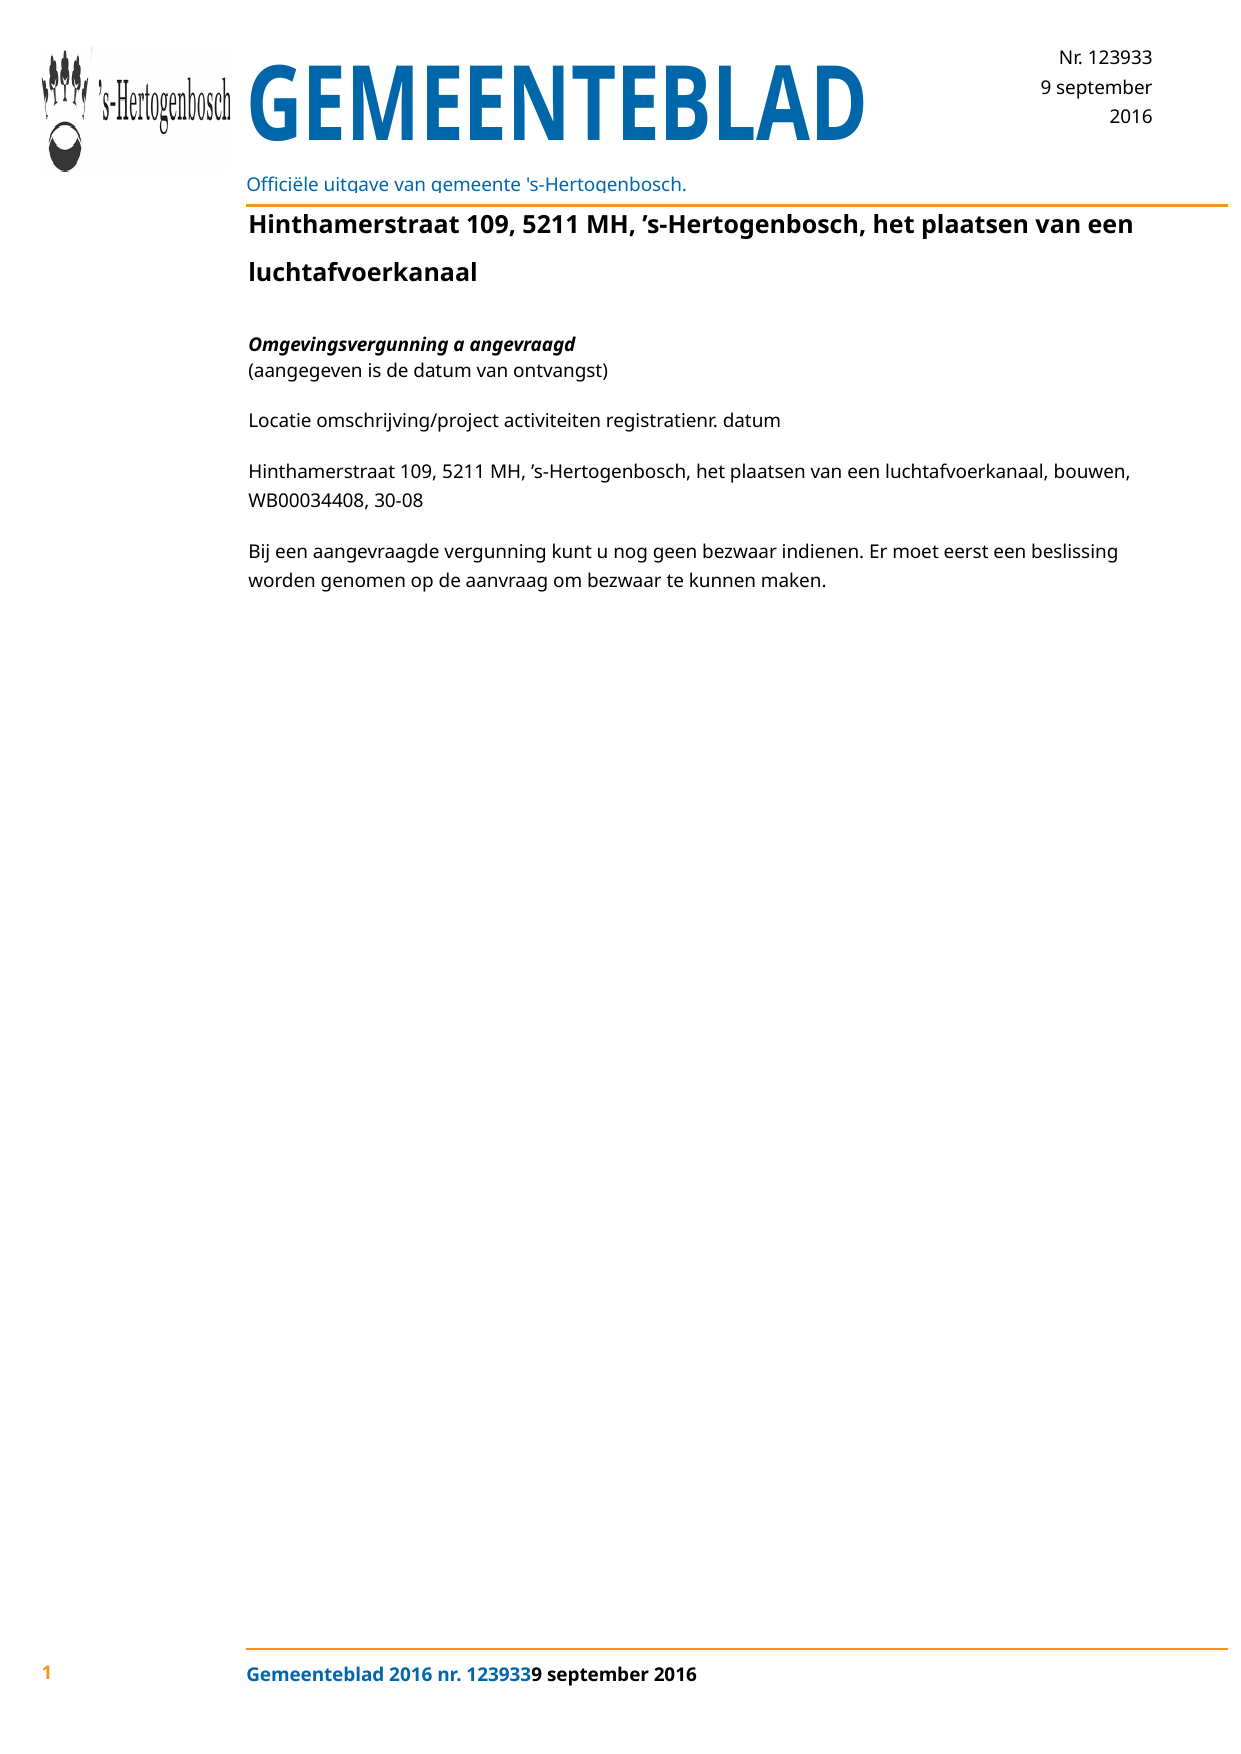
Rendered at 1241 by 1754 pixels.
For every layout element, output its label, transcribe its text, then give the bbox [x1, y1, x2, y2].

text (aangegeven is de datum van ontvangst) [248, 357, 1152, 383]
text Omgevingsvergunning a angevraagd [248, 331, 1152, 357]
text Bij een aangevraagde vergunning kunt u nog geen bezwaar indienen. Er moet eerst een beslissing worden genomen op de aanvraag om bezwaar te kunnen maken. [248, 538, 1152, 593]
text Hinthamerstraat 109, 5211 MH, ’s-Hertogenbosch, het plaatsen van een luchtafvoerkanaal, bouwen, WB00034408, 30-08 [248, 458, 1152, 513]
text Hinthamerstraat 109, 5211 MH, ’s-Hertogenbosch, het plaatsen van een luchtafvoerkanaal [248, 207, 1152, 288]
picture [41, 47, 231, 172]
text Locatie omschrijving/project activiteiten registratienr. datum [248, 408, 1152, 433]
